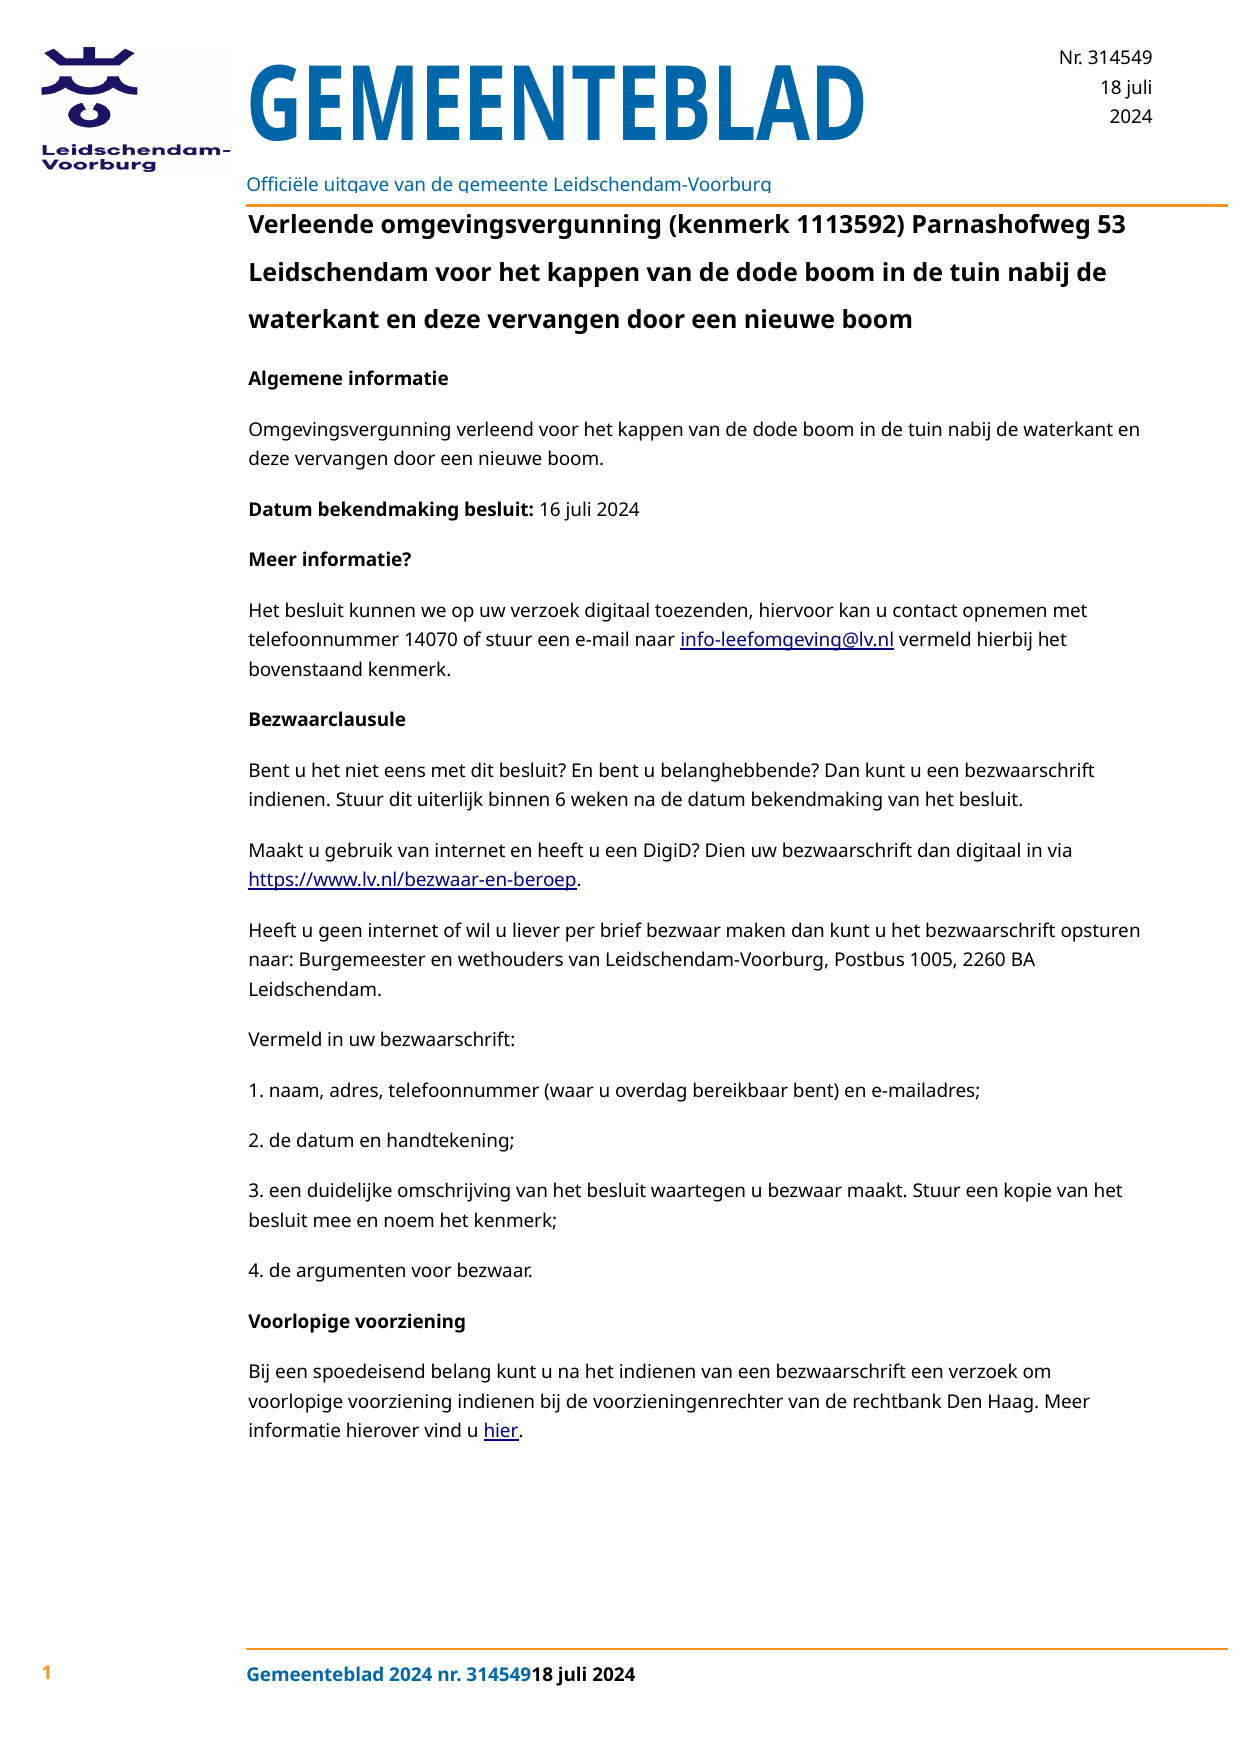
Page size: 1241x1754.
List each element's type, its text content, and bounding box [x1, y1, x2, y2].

text Voorlopige voorziening [248, 1308, 1152, 1334]
text Bezwaarclausule [248, 706, 1152, 732]
text Omgevingsvergunning verleend voor het kappen van de dode boom in de tuin nabij de waterkant en deze vervangen door een nieuwe boom. [248, 416, 1152, 471]
text Datum bekendmaking besluit: 16 juli 2024 [248, 496, 1152, 522]
text Heeft u geen internet of wil u liever per brief bezwaar maken dan kunt u het bezwaarschrift opsturen naar: Burgemeester en wethouders van Leidschendam-Voorburg, Postbus 1005, 2260 BA Leidschendam. [248, 917, 1152, 1002]
text Bent u het niet eens met dit besluit? En bent u belanghebbende? Dan kunt u een bezwaarschrift indienen. Stuur dit uiterlijk binnen 6 weken na de datum bekendmaking van het besluit. [248, 757, 1152, 812]
text Bij een spoedeisend belang kunt u na het indienen van een bezwaarschrift een verzoek om voorlopige voorziening indienen bij de voorzieningenrechter van de rechtbank Den Haag. Meer informatie hierover vind u hier. [248, 1358, 1152, 1443]
text Meer informatie? [248, 546, 1152, 572]
text Het besluit kunnen we op uw verzoek digitaal toezenden, hiervoor kan u contact opnemen met telefoonnummer 14070 of stuur een e-mail naar info-leefomgeving@lv.nl vermeld hierbij het bovenstaand kenmerk. [248, 597, 1152, 682]
text 1. naam, adres, telefoonnummer (waar u overdag bereikbaar bent) en e-mailadres; [248, 1077, 1152, 1102]
text Verleende omgevingsvergunning (kenmerk 1113592) Parnashofweg 53 Leidschendam voor het kappen van de dode boom in de tuin nabij de waterkant en deze vervangen door een nieuwe boom [248, 207, 1152, 336]
text 3. een duidelijke omschrijving van het besluit waartegen u bezwaar maakt. Stuur een kopie van het besluit mee en noem het kenmerk; [248, 1178, 1152, 1233]
text Algemene informatie [248, 366, 1152, 391]
text Maakt u gebruik van internet en heeft u een DigiD? Dien uw bezwaarschrift dan digitaal in via https://www.lv.nl/bezwaar-en-beroep. [248, 837, 1152, 892]
text 4. de argumenten voor bezwaar. [248, 1258, 1152, 1283]
picture [41, 47, 231, 172]
text Vermeld in uw bezwaarschrift: [248, 1026, 1152, 1052]
text 2. de datum en handtekening; [248, 1127, 1152, 1153]
